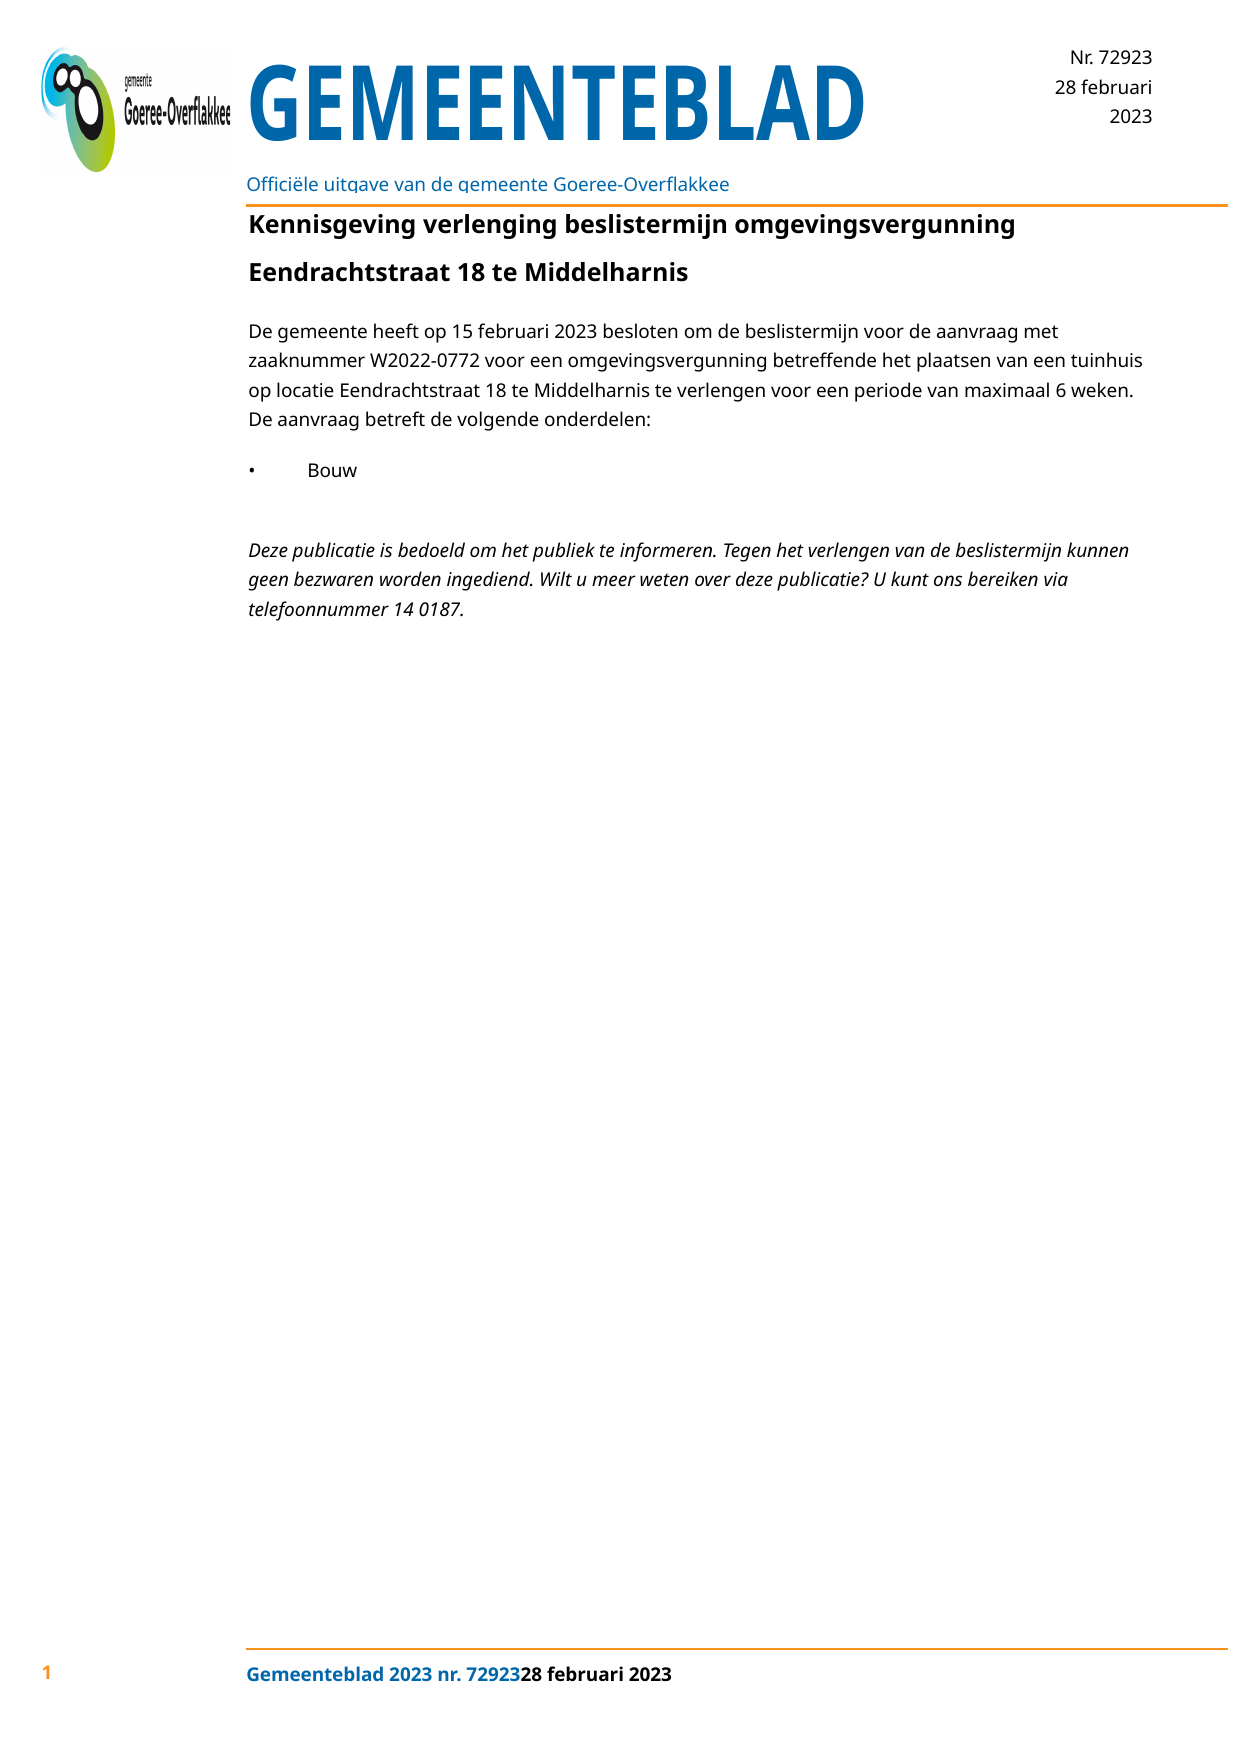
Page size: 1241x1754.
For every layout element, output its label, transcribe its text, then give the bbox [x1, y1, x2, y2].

text De gemeente heeft op 15 februari 2023 besloten om de beslistermijn voor de aanvraag met zaaknummer W2022-0772 voor een omgevingsvergunning betreffende het plaatsen van een tuinhuis op locatie Eendrachtstraat 18 te Middelharnis te verlengen voor een periode van maximaal 6 weken. De aanvraag betreft de volgende onderdelen: [248, 318, 1152, 432]
text Deze publicatie is bedoeld om het publiek te informeren. Tegen het verlengen van de beslistermijn kunnen geen bezwaren worden ingediend. Wilt u meer weten over deze publicatie? U kunt ons bereiken via telefoonnummer 14 0187. [248, 537, 1152, 622]
text Kennisgeving verlenging beslistermijn omgevingsvergunning Eendrachtstraat 18 te Middelharnis [248, 207, 1152, 288]
picture [41, 47, 231, 172]
list Bouw [248, 457, 1152, 483]
